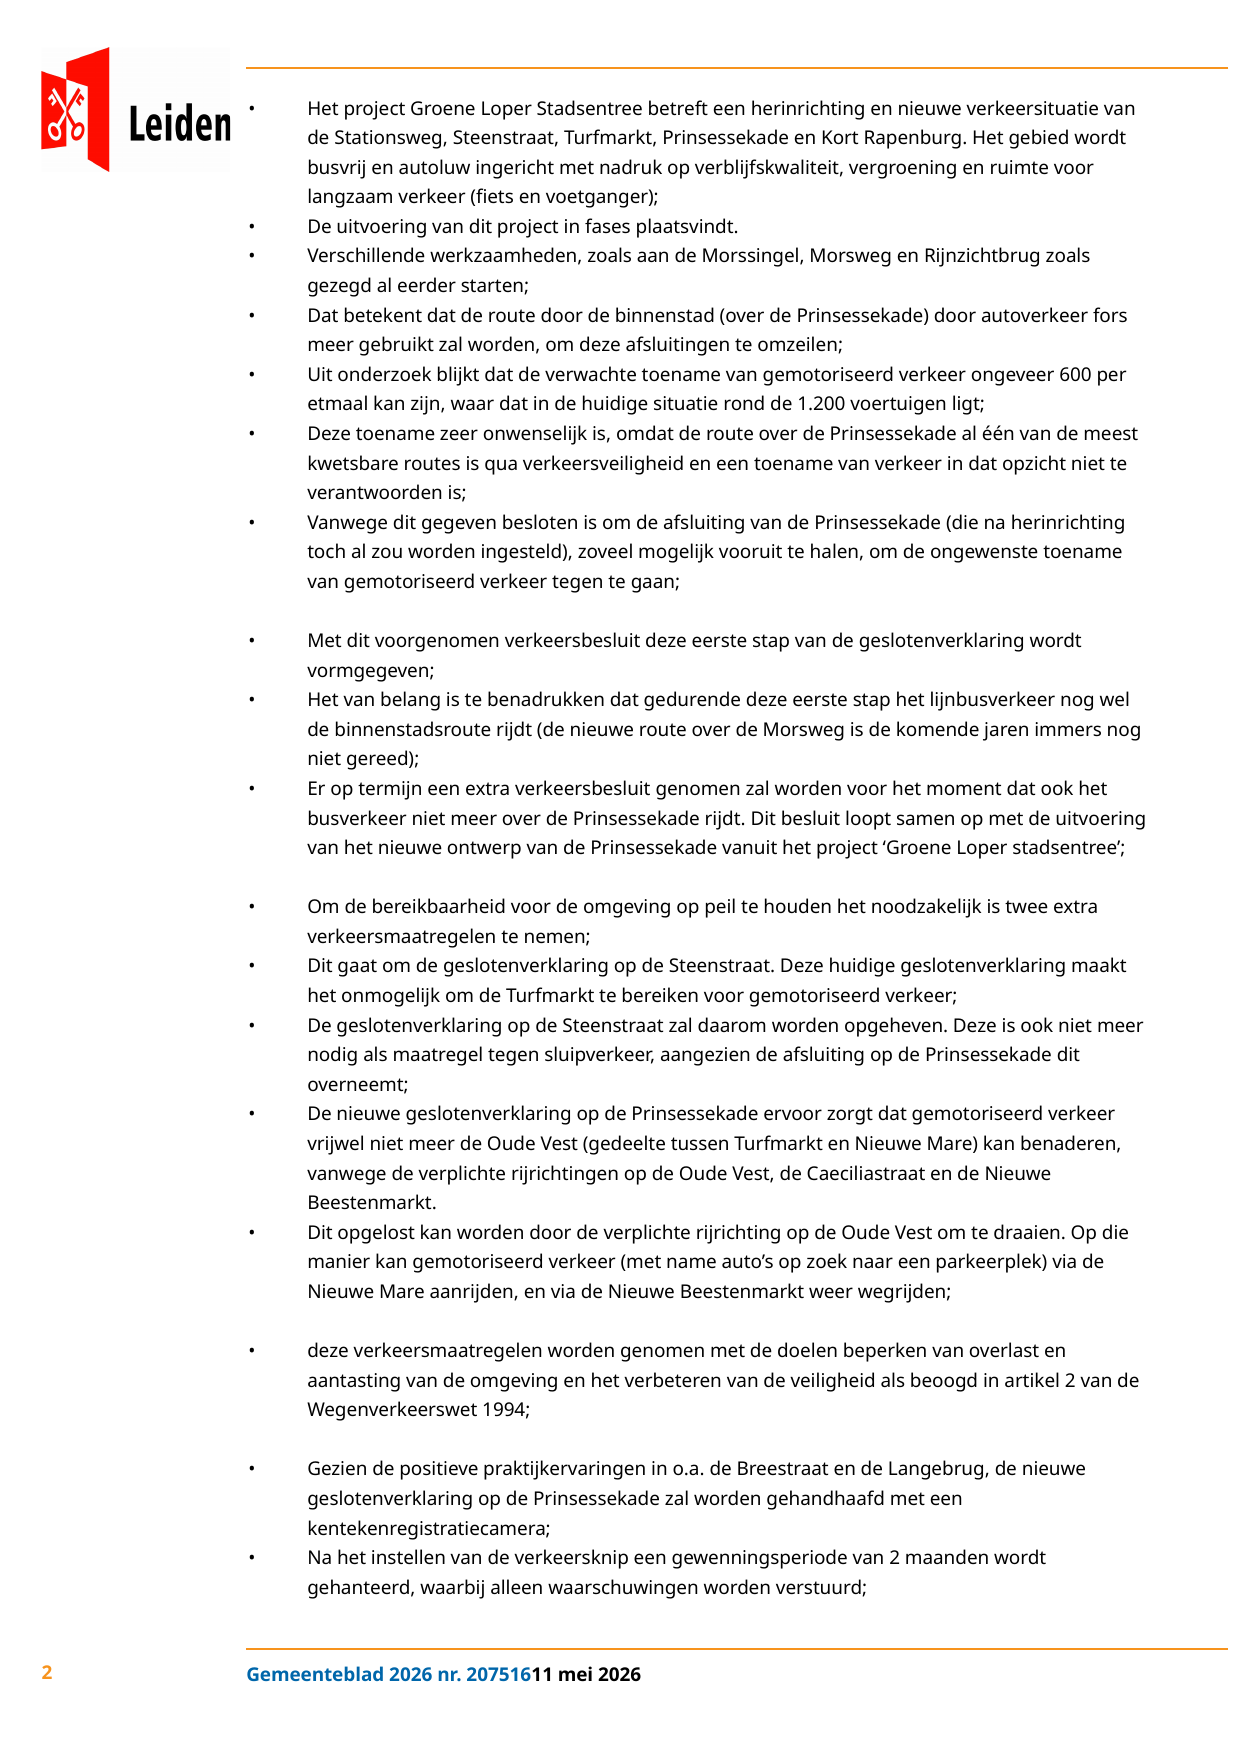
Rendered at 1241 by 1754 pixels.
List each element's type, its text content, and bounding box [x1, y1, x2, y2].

list Deze toename zeer onwenselijk is, omdat de route over de Prinsessekade al één van de meest kwetsbare routes is qua verkeersveiligheid en een toename van verkeer in dat opzicht niet te verantwoorden is; [248, 420, 1152, 505]
list De nieuwe geslotenverklaring op de Prinsessekade ervoor zorgt dat gemotoriseerd verkeer vrijwel niet meer de Oude Vest (gedeelte tussen Turfmarkt en Nieuwe Mare) kan benaderen, vanwege de verplichte rijrichtingen op de Oude Vest, de Caeciliastraat en de Nieuwe Beestenmarkt. [248, 1101, 1152, 1215]
list De uitvoering van dit project in fases plaatsvindt. [248, 213, 1152, 239]
list Uit onderzoek blijkt dat de verwachte toename van gemotoriseerd verkeer ongeveer 600 per etmaal kan zijn, waar dat in de huidige situatie rond de 1.200 voertuigen ligt; [248, 361, 1152, 416]
list Het van belang is te benadrukken dat gedurende deze eerste stap het lijnbusverkeer nog wel de binnenstadsroute rijdt (de nieuwe route over de Morsweg is de komende jaren immers nog niet gereed); [248, 686, 1152, 771]
list deze verkeersmaatregelen worden genomen met de doelen beperken van overlast en aantasting van de omgeving en het verbeteren van de veiligheid als beoogd in artikel 2 van de Wegenverkeerswet 1994; [248, 1337, 1152, 1422]
list Er op termijn een extra verkeersbesluit genomen zal worden voor het moment dat ook het busverkeer niet meer over de Prinsessekade rijdt. Dit besluit loopt samen op met de uitvoering van het nieuwe ontwerp van de Prinsessekade vanuit het project ‘Groene Loper stadsentree’; [248, 775, 1152, 860]
list Dit opgelost kan worden door de verplichte rijrichting op de Oude Vest om te draaien. Op die manier kan gemotoriseerd verkeer (met name auto’s op zoek naar een parkeerplek) via de Nieuwe Mare aanrijden, en via de Nieuwe Beestenmarkt weer wegrijden; [248, 1219, 1152, 1304]
picture [41, 47, 231, 172]
list Verschillende werkzaamheden, zoals aan de Morssingel, Morsweg en Rijnzichtbrug zoals gezegd al eerder starten; [248, 243, 1152, 298]
list Het project Groene Loper Stadsentree betreft een herinrichting en nieuwe verkeersituatie van de Stationsweg, Steenstraat, Turfmarkt, Prinsessekade en Kort Rapenburg. Het gebied wordt busvrij en autoluw ingericht met nadruk op verblijfskwaliteit, vergroening en ruimte voor langzaam verkeer (fiets en voetganger); [248, 95, 1152, 209]
list De geslotenverklaring op de Steenstraat zal daarom worden opgeheven. Deze is ook niet meer nodig als maatregel tegen sluipverkeer, aangezien de afsluiting op de Prinsessekade dit overneemt; [248, 1012, 1152, 1097]
list Na het instellen van de verkeersknip een gewenningsperiode van 2 maanden wordt gehanteerd, waarbij alleen waarschuwingen worden verstuurd; [248, 1544, 1152, 1600]
list Om de bereikbaarheid voor de omgeving op peil te houden het noodzakelijk is twee extra verkeersmaatregelen te nemen; [248, 893, 1152, 949]
list Dat betekent dat de route door de binnenstad (over de Prinsessekade) door autoverkeer fors meer gebruikt zal worden, om deze afsluitingen te omzeilen; [248, 302, 1152, 357]
list Dit gaat om de geslotenverklaring op de Steenstraat. Deze huidige geslotenverklaring maakt het onmogelijk om de Turfmarkt te bereiken voor gemotoriseerd verkeer; [248, 953, 1152, 1008]
list Vanwege dit gegeven besloten is om de afsluiting van de Prinsessekade (die na herinrichting toch al zou worden ingesteld), zoveel mogelijk vooruit te halen, om de ongewenste toename van gemotoriseerd verkeer tegen te gaan; [248, 509, 1152, 594]
list Gezien de positieve praktijkervaringen in o.a. de Breestraat en de Langebrug, de nieuwe geslotenverklaring op de Prinsessekade zal worden gehandhaafd met een kentekenregistratiecamera; [248, 1456, 1152, 1541]
list Met dit voorgenomen verkeersbesluit deze eerste stap van de geslotenverklaring wordt vormgegeven; [248, 627, 1152, 683]
